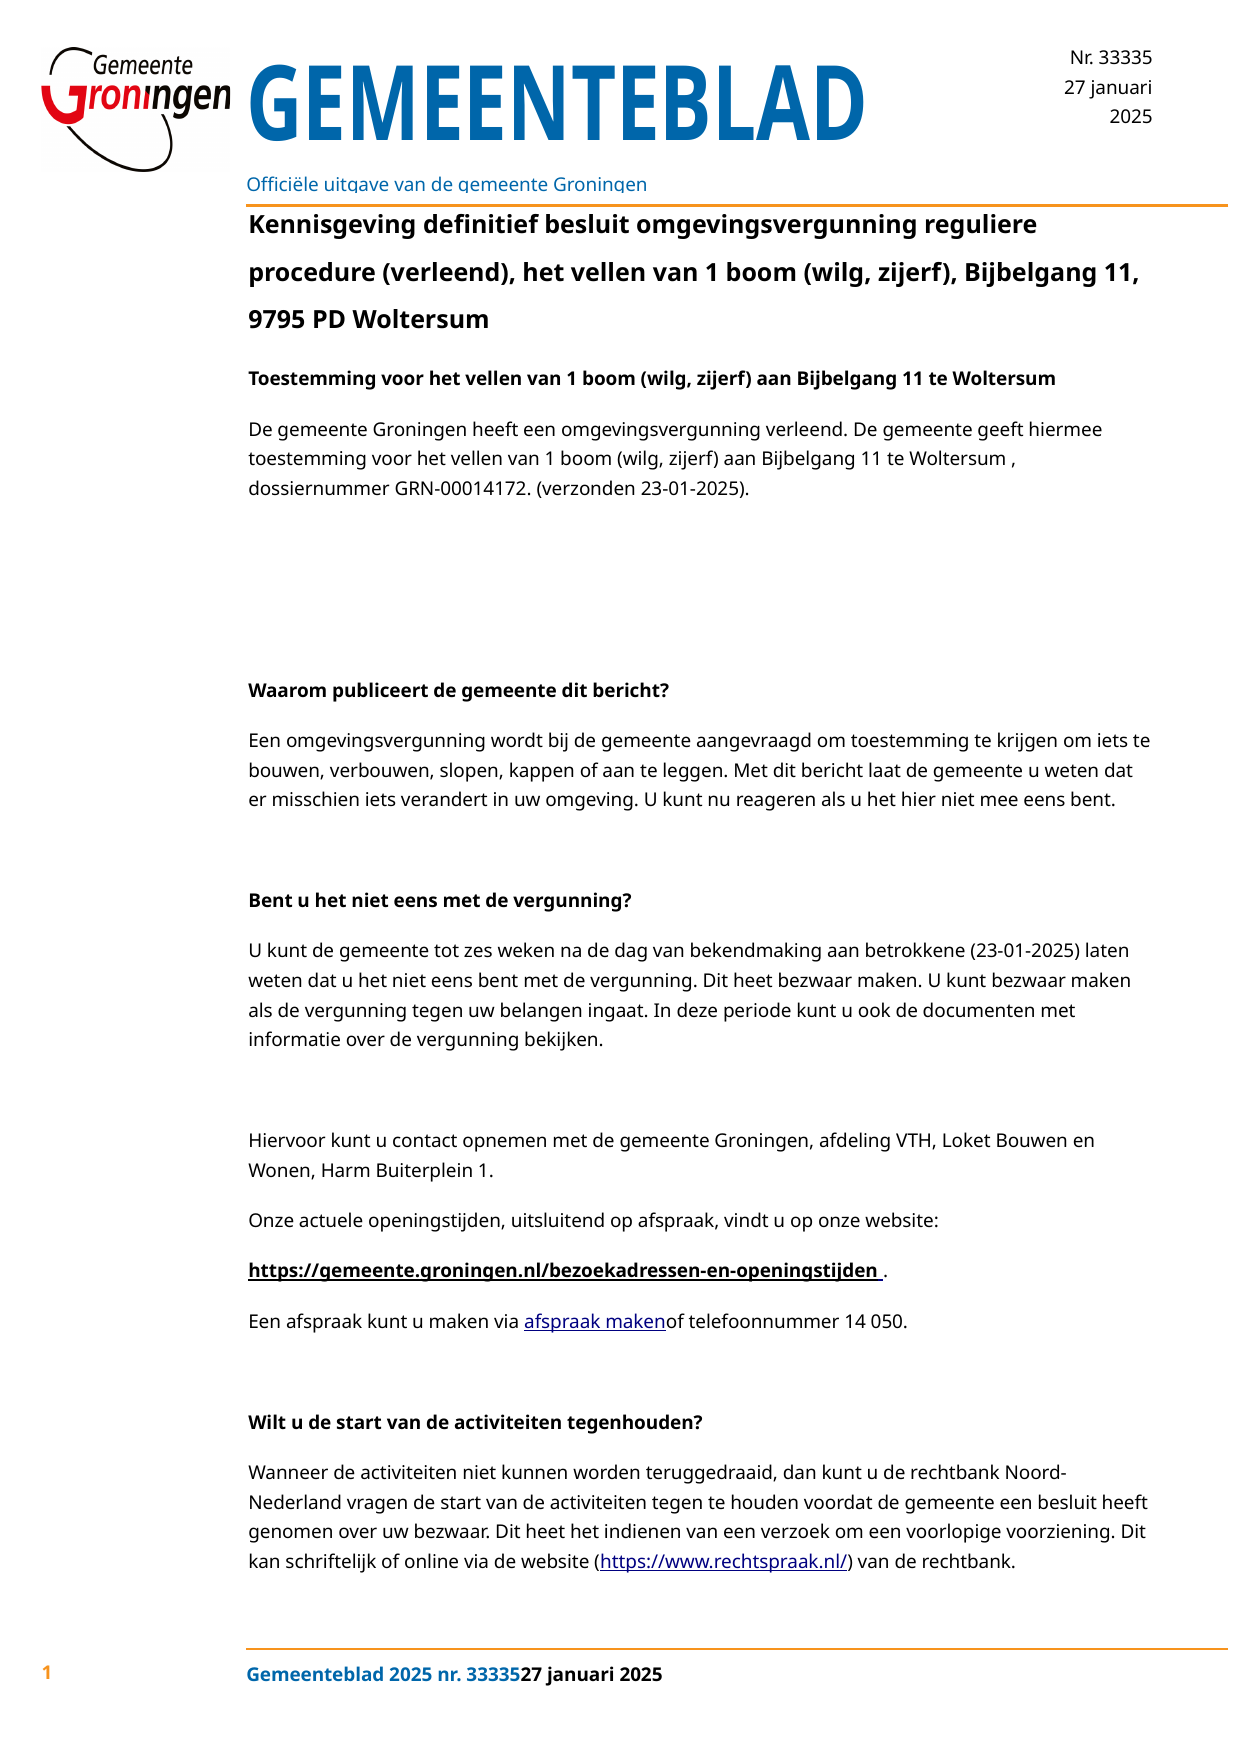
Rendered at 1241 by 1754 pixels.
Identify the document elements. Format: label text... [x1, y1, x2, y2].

text De gemeente Groningen heeft een omgevingsvergunning verleend. De gemeente geeft hiermee toestemming voor het vellen van 1 boom (wilg, zijerf) aan Bijbelgang 11 te Woltersum , dossiernummer GRN-00014172. (verzonden 23-01-2025). [248, 416, 1152, 501]
text Een afspraak kunt u maken via afspraak makenof telefoonnummer 14 050. [248, 1308, 1152, 1334]
text Een omgevingsvergunning wordt bij de gemeente aangevraagd om toestemming te krijgen om iets te bouwen, verbouwen, slopen, kappen of aan te leggen. Met dit bericht laat de gemeente u weten dat er misschien iets verandert in uw omgeving. U kunt nu reageren als u het hier niet mee eens bent. [248, 727, 1152, 812]
text U kunt de gemeente tot zes weken na de dag van bekendmaking aan betrokkene (23-01-2025) laten weten dat u het niet eens bent met de vergunning. Dit heet bezwaar maken. U kunt bezwaar maken als de vergunning tegen uw belangen ingaat. In deze periode kunt u ook de documenten met informatie over de vergunning bekijken. [248, 938, 1152, 1052]
text Wilt u de start van de activiteiten tegenhouden? [248, 1409, 1152, 1434]
text Bent u het niet eens met de vergunning? [248, 887, 1152, 913]
text Onze actuele openingstijden, uitsluitend op afspraak, vindt u op onze website: [248, 1207, 1152, 1233]
text Hiervoor kunt u contact opnemen met de gemeente Groningen, afdeling VTH, Loket Bouwen en Wonen, Harm Buiterplein 1. [248, 1127, 1152, 1182]
text https://gemeente.groningen.nl/bezoekadressen-en-openingstijden . [248, 1258, 1152, 1283]
text Waarom publiceert de gemeente dit bericht? [248, 677, 1152, 702]
picture [41, 47, 231, 172]
text Kennisgeving definitief besluit omgevingsvergunning reguliere procedure (verleend), het vellen van 1 boom (wilg, zijerf), Bijbelgang 11, 9795 PD Woltersum [248, 207, 1152, 336]
text Wanneer de activiteiten niet kunnen worden teruggedraaid, dan kunt u de rechtbank Noord-Nederland vragen de start van de activiteiten tegen te houden voordat de gemeente een besluit heeft genomen over uw bezwaar. Dit heet het indienen van een verzoek om een voorlopige voorziening. Dit kan schriftelijk of online via de website (https://www.rechtspraak.nl/) van de rechtbank. [248, 1459, 1152, 1574]
text Toestemming voor het vellen van 1 boom (wilg, zijerf) aan Bijbelgang 11 te Woltersum [248, 366, 1152, 391]
